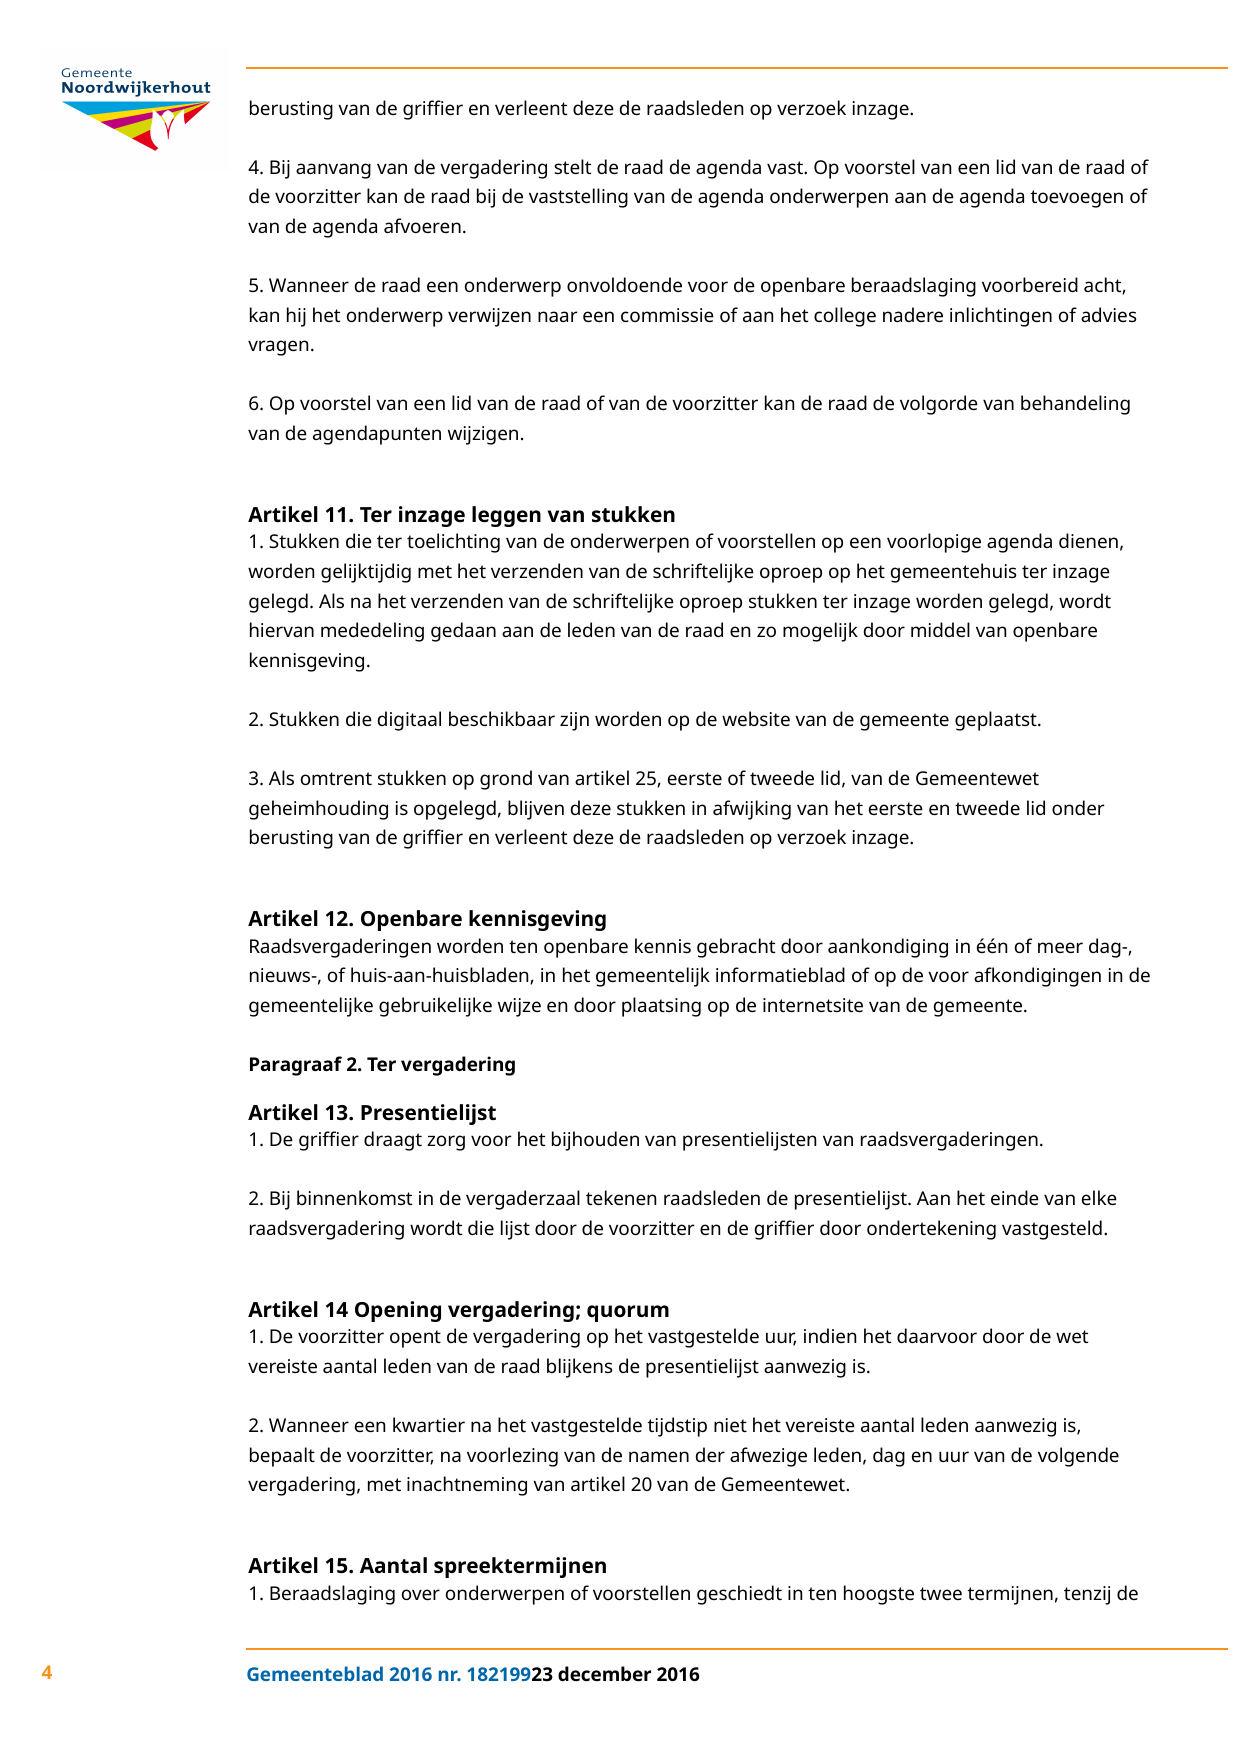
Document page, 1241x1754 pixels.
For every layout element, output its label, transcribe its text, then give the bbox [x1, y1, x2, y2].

text 2. Wanneer een kwartier na het vastgestelde tijdstip niet het vereiste aantal leden aanwezig is, bepaalt de voorzitter, na voorlezing van de namen der afwezige leden, dag en uur van de volgende vergadering, met inachtneming van artikel 20 van de Gemeentewet. [248, 1412, 1152, 1497]
text 5. Wanneer de raad een onderwerp onvoldoende voor de openbare beraadslaging voorbereid acht, kan hij het onderwerp verwijzen naar een commissie of aan het college nadere inlichtingen of advies vragen. [248, 272, 1152, 357]
text Raadsvergaderingen worden ten openbare kennis gebracht door aankondiging in één of meer dag-, nieuws-, of huis-aan-huisbladen, in het gemeentelijk informatieblad of op de voor afkondigingen in de gemeentelijke gebruikelijke wijze en door plaatsing op de internetsite van de gemeente. [248, 933, 1152, 1018]
text 2. Stukken die digitaal beschikbaar zijn worden op de website van de gemeente geplaatst. [248, 706, 1152, 732]
text 1. Stukken die ter toelichting van de onderwerpen of voorstellen op een voorlopige agenda dienen, worden gelijktijdig met het verzenden van de schriftelijke oproep op het gemeentehuis ter inzage gelegd. Als na het verzenden van de schriftelijke oproep stukken ter inzage worden gelegd, wordt hiervan mededeling gedaan aan de leden van de raad en zo mogelijk door middel van openbare kennisgeving. [248, 529, 1152, 673]
text Artikel 12. Openbare kennisgeving [248, 904, 1152, 933]
text Artikel 14 Opening vergadering; quorum [248, 1295, 1152, 1323]
text 6. Op voorstel van een lid van de raad of van de voorzitter kan de raad de volgorde van behandeling van de agendapunten wijzigen. [248, 391, 1152, 446]
text 1. De griffier draagt zorg voor het bijhouden van presentielijsten van raadsvergaderingen. [248, 1126, 1152, 1152]
text Paragraaf 2. Ter vergadering [248, 1051, 1152, 1077]
picture [41, 47, 231, 172]
text Artikel 13. Presentielijst [248, 1098, 1152, 1126]
text 1. Beraadslaging over onderwerpen of voorstellen geschiedt in ten hoogste twee termijnen, tenzij de [248, 1580, 1152, 1606]
text 3. Als omtrent stukken op grond van artikel 25, eerste of tweede lid, van de Gemeentewet geheimhouding is opgelegd, blijven deze stukken in afwijking van het eerste en tweede lid onder berusting van de griffier en verleent deze de raadsleden op verzoek inzage. [248, 765, 1152, 850]
text 1. De voorzitter opent de vergadering op het vastgestelde uur, indien het daarvoor door de wet vereiste aantal leden van de raad blijkens de presentielijst aanwezig is. [248, 1323, 1152, 1379]
text Artikel 15. Aantal spreektermijnen [248, 1551, 1152, 1580]
text 2. Bij binnenkomst in de vergaderzaal tekenen raadsleden de presentielijst. Aan het einde van elke raadsvergadering wordt die lijst door de voorzitter en de griffier door ondertekening vastgesteld. [248, 1185, 1152, 1241]
text berusting van de griffier en verleent deze de raadsleden op verzoek inzage. [248, 95, 1152, 121]
text 4. Bij aanvang van de vergadering stelt de raad de agenda vast. Op voorstel van een lid van de raad of de voorzitter kan de raad bij de vaststelling van de agenda onderwerpen aan de agenda toevoegen of van de agenda afvoeren. [248, 154, 1152, 239]
text Artikel 11. Ter inzage leggen van stukken [248, 500, 1152, 529]
